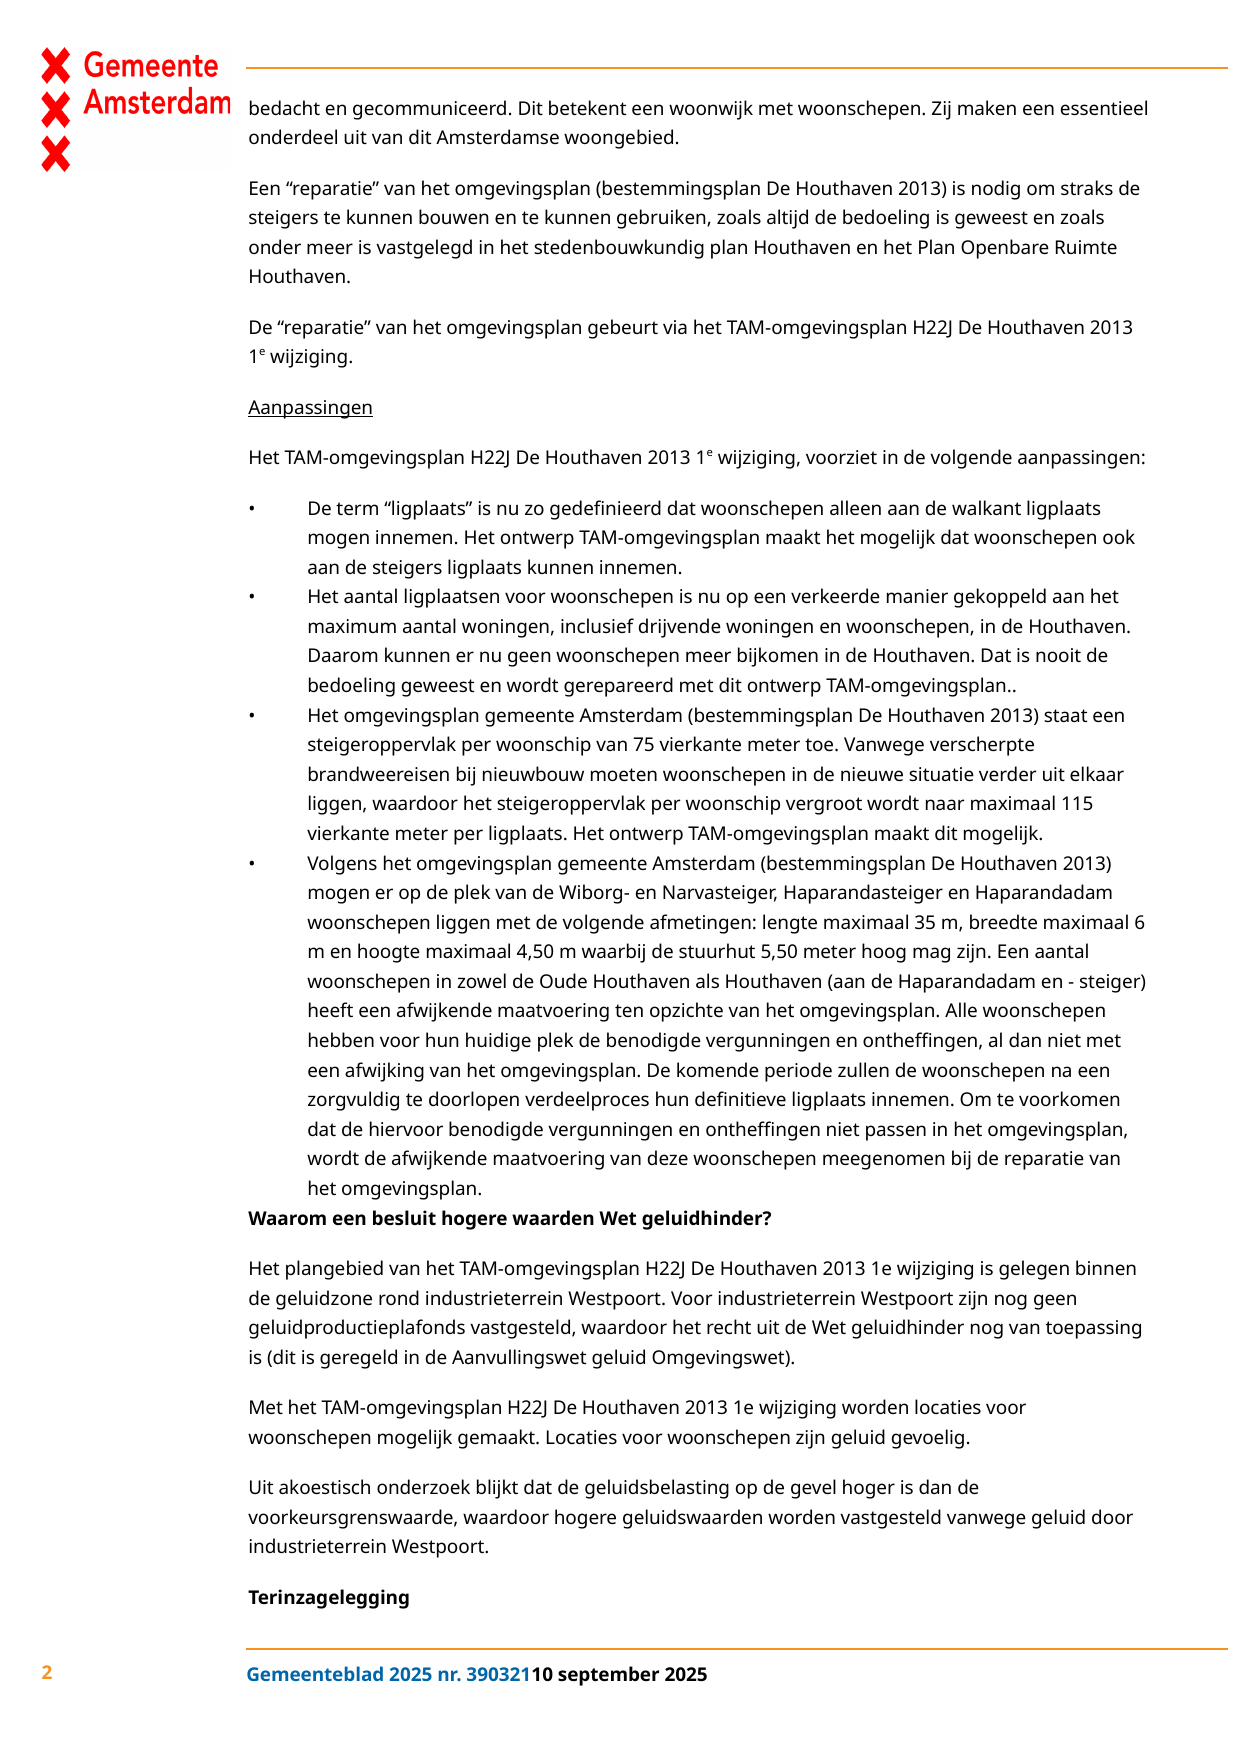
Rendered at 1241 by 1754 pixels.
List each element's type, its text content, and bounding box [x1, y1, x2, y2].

list Het aantal ligplaatsen voor woonschepen is nu op een verkeerde manier gekoppeld aan het maximum aantal woningen, inclusief drijvende woningen en woonschepen, in de Houthaven. Daarom kunnen er nu geen woonschepen meer bijkomen in de Houthaven. Dat is nooit de bedoeling geweest en wordt gerepareerd met dit ontwerp TAM-omgevingsplan.. [248, 583, 1152, 698]
text Een “reparatie” van het omgevingsplan (bestemmingsplan De Houthaven 2013) is nodig om straks de steigers te kunnen bouwen en te kunnen gebruiken, zoals altijd de bedoeling is geweest en zoals onder meer is vastgelegd in het stedenbouwkundig plan Houthaven en het Plan Openbare Ruimte Houthaven. [248, 175, 1152, 289]
text Uit akoestisch onderzoek blijkt dat de geluidsbelasting op de gevel hoger is dan de voorkeursgrenswaarde, waardoor hogere geluidswaarden worden vastgesteld vanwege geluid door industrieterrein Westpoort. [248, 1474, 1152, 1559]
text Aanpassingen [248, 394, 1152, 420]
text Terinzagelegging [248, 1584, 1152, 1610]
text Met het TAM-omgevingsplan H22J De Houthaven 2013 1e wijziging worden locaties voor woonschepen mogelijk gemaakt. Locaties voor woonschepen zijn geluid gevoelig. [248, 1394, 1152, 1450]
picture [41, 47, 231, 172]
text Waarom een besluit hogere waarden Wet geluidhinder? [248, 1205, 1152, 1231]
text De “reparatie” van het omgevingsplan gebeurt via het TAM-omgevingsplan H22J De Houthaven 2013 1e wijziging. [248, 314, 1152, 369]
list Het omgevingsplan gemeente Amsterdam (bestemmingsplan De Houthaven 2013) staat een steigeroppervlak per woonschip van 75 vierkante meter toe. Vanwege verscherpte brandweereisen bij nieuwbouw moeten woonschepen in de nieuwe situatie verder uit elkaar liggen, waardoor het steigeroppervlak per woonschip vergroot wordt naar maximaal 115 vierkante meter per ligplaats. Het ontwerp TAM-omgevingsplan maakt dit mogelijk. [248, 702, 1152, 846]
text Het plangebied van het TAM-omgevingsplan H22J De Houthaven 2013 1e wijziging is gelegen binnen de geluidzone rond industrieterrein Westpoort. Voor industrieterrein Westpoort zijn nog geen geluidproductieplafonds vastgesteld, waardoor het recht uit de Wet geluidhinder nog van toepassing is (dit is geregeld in de Aanvullingswet geluid Omgevingswet). [248, 1255, 1152, 1370]
text Het TAM-omgevingsplan H22J De Houthaven 2013 1e wijziging, voorziet in de volgende aanpassingen: [248, 444, 1152, 470]
list De term “ligplaats” is nu zo gedefinieerd dat woonschepen alleen aan de walkant ligplaats mogen innemen. Het ontwerp TAM-omgevingsplan maakt het mogelijk dat woonschepen ook aan de steigers ligplaats kunnen innemen. [248, 495, 1152, 580]
text bedacht en gecommuniceerd. Dit betekent een woonwijk met woonschepen. Zij maken een essentieel onderdeel uit van dit Amsterdamse woongebied. [248, 95, 1152, 150]
list Volgens het omgevingsplan gemeente Amsterdam (bestemmingsplan De Houthaven 2013) mogen er op de plek van de Wiborg- en Narvasteiger, Haparandasteiger en Haparandadam woonschepen liggen met de volgende afmetingen: lengte maximaal 35 m, breedte maximaal 6 m en hoogte maximaal 4,50 m waarbij de stuurhut 5,50 meter hoog mag zijn. Een aantal woonschepen in zowel de Oude Houthaven als Houthaven (aan de Haparandadam en - steiger) heeft een afwijkende maatvoering ten opzichte van het omgevingsplan. Alle woonschepen hebben voor hun huidige plek de benodigde vergunningen en ontheffingen, al dan niet met een afwijking van het omgevingsplan. De komende periode zullen de woonschepen na een zorgvuldig te doorlopen verdeelproces hun definitieve ligplaats innemen. Om te voorkomen dat de hiervoor benodigde vergunningen en ontheffingen niet passen in het omgevingsplan, wordt de afwijkende maatvoering van deze woonschepen meegenomen bij de reparatie van het omgevingsplan. [248, 850, 1152, 1201]
